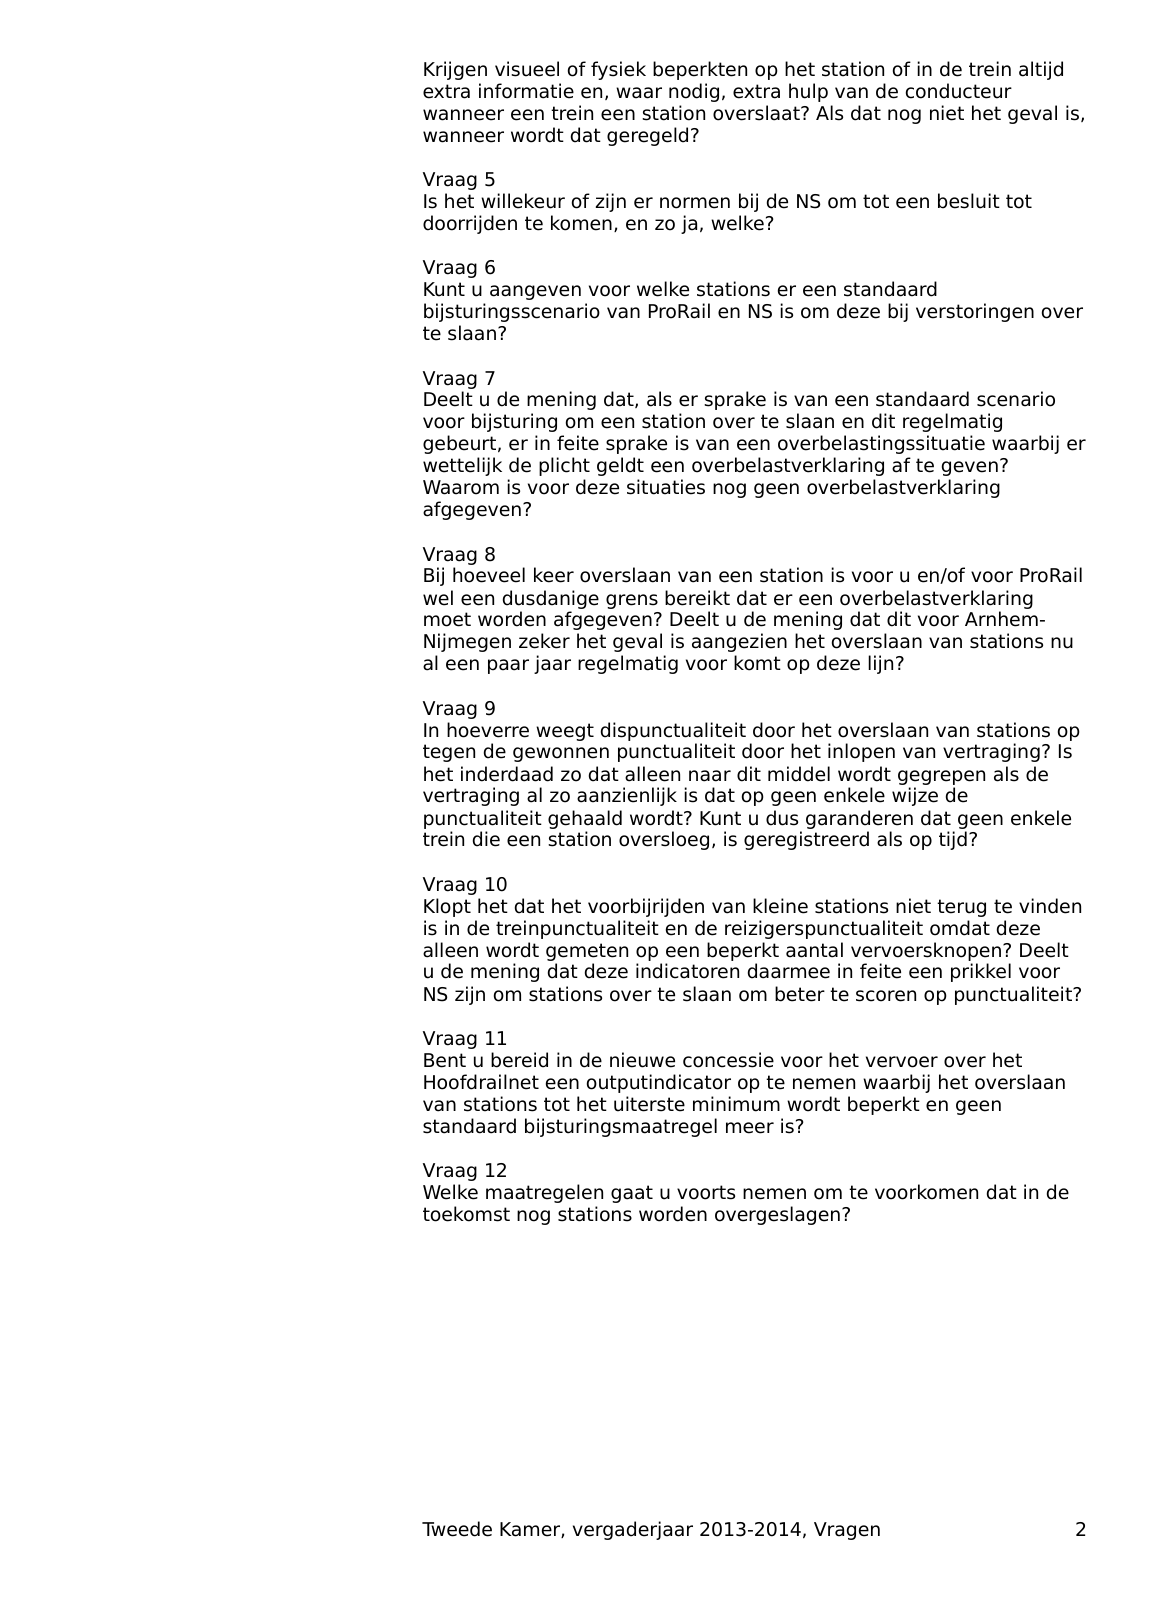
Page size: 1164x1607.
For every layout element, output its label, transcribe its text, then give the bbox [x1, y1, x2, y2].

text Bent u bereid in de nieuwe concessie voor het vervoer over het Hoofdrailnet een outputindicator op te nemen waarbij het overslaan van stations tot het uiterste minimum wordt beperkt en geen standaard bijsturingsmaatregel meer is? [422, 1049, 1087, 1137]
text Kunt u aangeven voor welke stations er een standaard bijsturingsscenario van ProRail en NS is om deze bij verstoringen over te slaan? [422, 279, 1087, 345]
text Deelt u de mening dat, als er sprake is van een standaard scenario voor bijsturing om een station over te slaan en dit regelmatig gebeurt, er in feite sprake is van een overbelastingssituatie waarbij er wettelijk de plicht geldt een overbelastverklaring af te geven? Waarom is voor deze situaties nog geen overbelastverklaring afgegeven? [422, 389, 1087, 521]
text Bij hoeveel keer overslaan van een station is voor u en/of voor ProRail wel een dusdanige grens bereikt dat er een overbelastverklaring moet worden afgegeven? Deelt u de mening dat dit voor Arnhem-Nijmegen zeker het geval is aangezien het overslaan van stations nu al een paar jaar regelmatig voor komt op deze lijn? [422, 565, 1087, 675]
text Vraag 8 [422, 543, 1087, 565]
text Krijgen visueel of fysiek beperkten op het station of in de trein altijd extra informatie en, waar nodig, extra hulp van de conducteur wanneer een trein een station overslaat? Als dat nog niet het geval is, wanneer wordt dat geregeld? [422, 59, 1087, 147]
text Vraag 6 [422, 257, 1087, 279]
text Vraag 11 [422, 1028, 1087, 1049]
text Vraag 9 [422, 697, 1087, 719]
text Welke maatregelen gaat u voorts nemen om te voorkomen dat in de toekomst nog stations worden overgeslagen? [422, 1182, 1087, 1226]
text In hoeverre weegt dispunctualiteit door het overslaan van stations op tegen de gewonnen punctualiteit door het inlopen van vertraging? Is het inderdaad zo dat alleen naar dit middel wordt gegrepen als de vertraging al zo aanzienlijk is dat op geen enkele wijze de punctualiteit gehaald wordt? Kunt u dus garanderen dat geen enkele trein die een station oversloeg, is geregistreerd als op tijd? [422, 719, 1087, 851]
text Vraag 7 [422, 367, 1087, 389]
text Vraag 5 [422, 169, 1087, 191]
text Vraag 12 [422, 1160, 1087, 1182]
text Klopt het dat het voorbijrijden van kleine stations niet terug te vinden is in de treinpunctualiteit en de reizigerspunctualiteit omdat deze alleen wordt gemeten op een beperkt aantal vervoersknopen? Deelt u de mening dat deze indicatoren daarmee in feite een prikkel voor NS zijn om stations over te slaan om beter te scoren op punctualiteit? [422, 896, 1087, 1005]
text Is het willekeur of zijn er normen bij de NS om tot een besluit tot doorrijden te komen, en zo ja, welke? [422, 191, 1087, 235]
text Vraag 10 [422, 873, 1087, 896]
